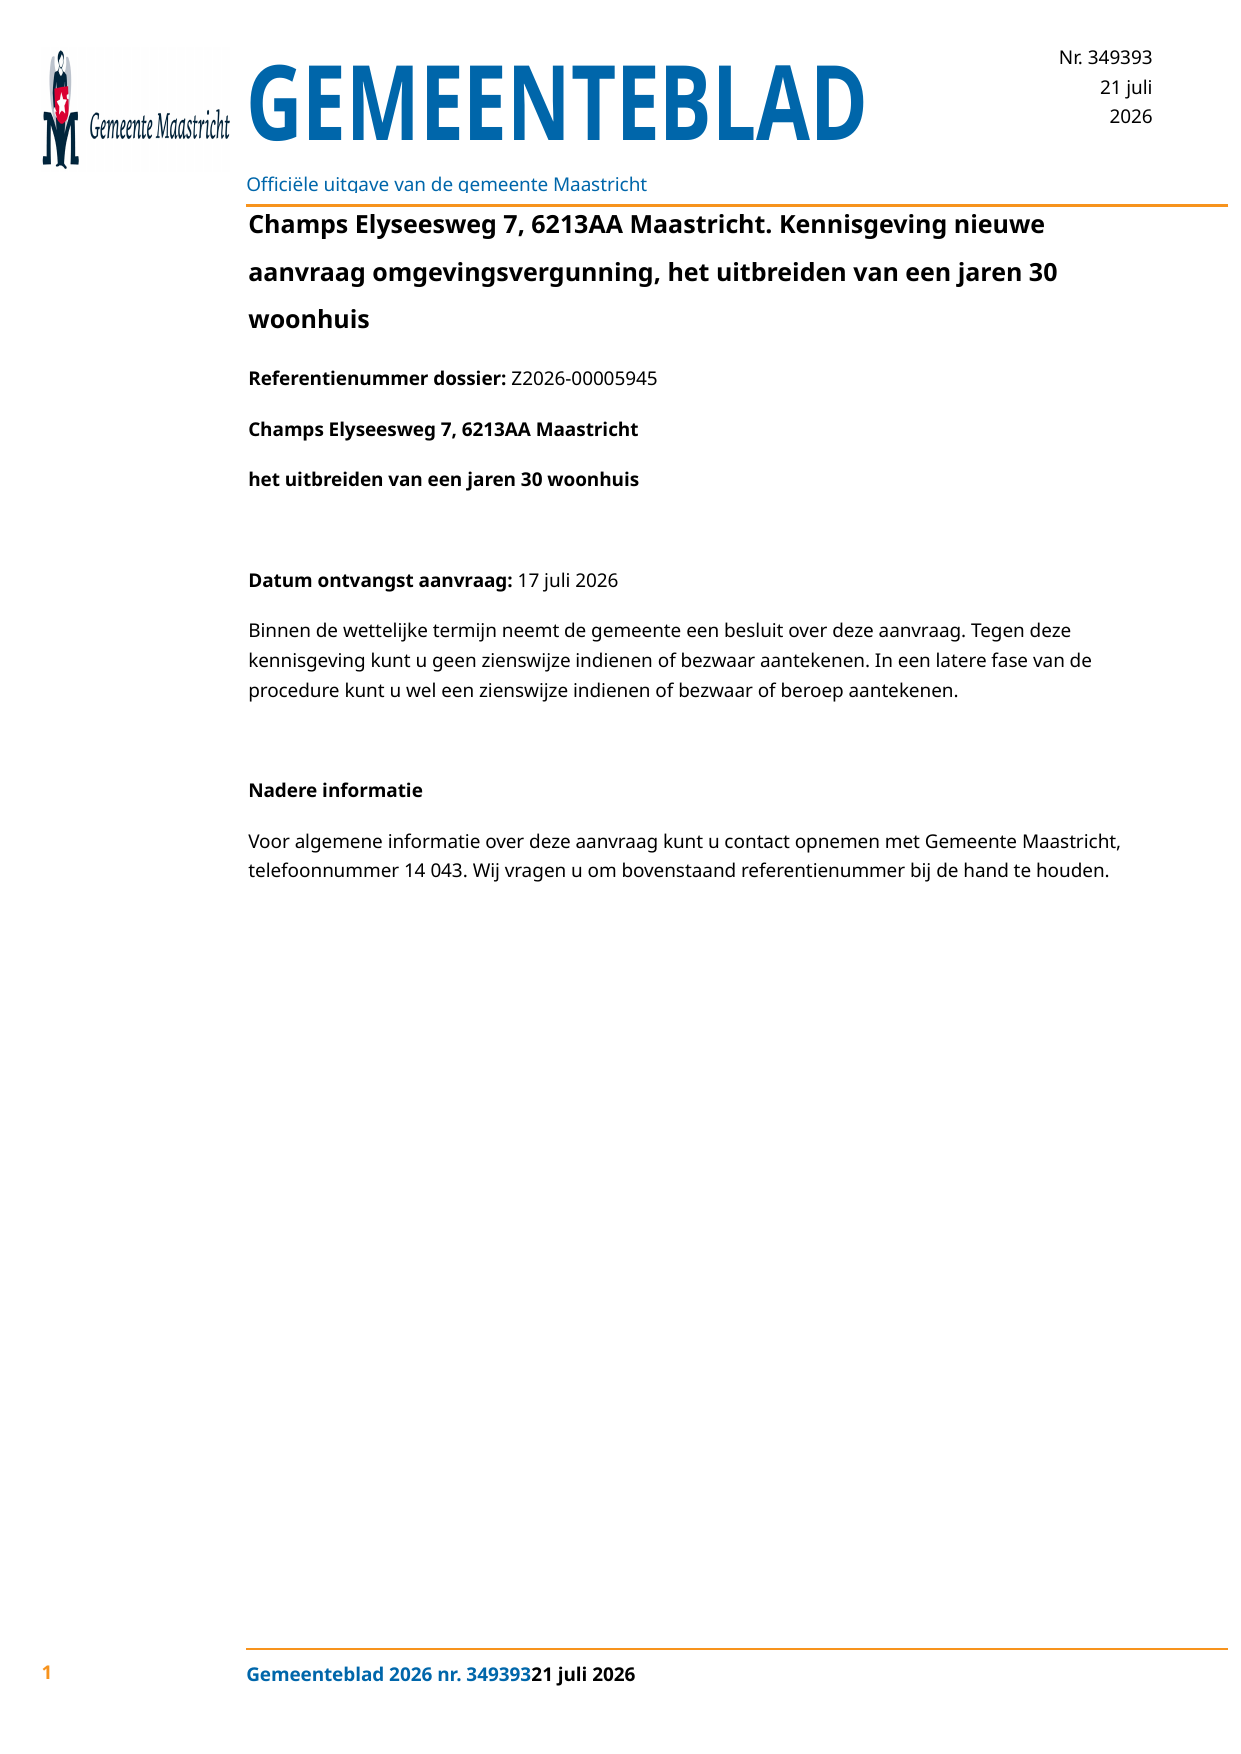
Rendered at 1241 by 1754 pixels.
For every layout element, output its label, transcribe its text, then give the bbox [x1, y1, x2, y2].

text Champs Elyseesweg 7, 6213AA Maastricht [248, 416, 1152, 442]
text het uitbreiden van een jaren 30 woonhuis [248, 466, 1152, 492]
text Referentienummer dossier: Z2026-00005945 [248, 366, 1152, 391]
text Datum ontvangst aanvraag: 17 juli 2026 [248, 567, 1152, 593]
text Voor algemene informatie over deze aanvraag kunt u contact opnemen met Gemeente Maastricht, telefoonnummer 14 043. Wij vragen u om bovenstaand referentienummer bij de hand te houden. [248, 828, 1152, 883]
picture [41, 47, 231, 172]
text Binnen de wettelijke termijn neemt de gemeente een besluit over deze aanvraag. Tegen deze kennisgeving kunt u geen zienswijze indienen of bezwaar aantekenen. In een latere fase van de procedure kunt u wel een zienswijze indienen of bezwaar of beroep aantekenen. [248, 618, 1152, 702]
text Champs Elyseesweg 7, 6213AA Maastricht. Kennisgeving nieuwe aanvraag omgevingsvergunning, het uitbreiden van een jaren 30 woonhuis [248, 207, 1152, 336]
text Nadere informatie [248, 778, 1152, 803]
